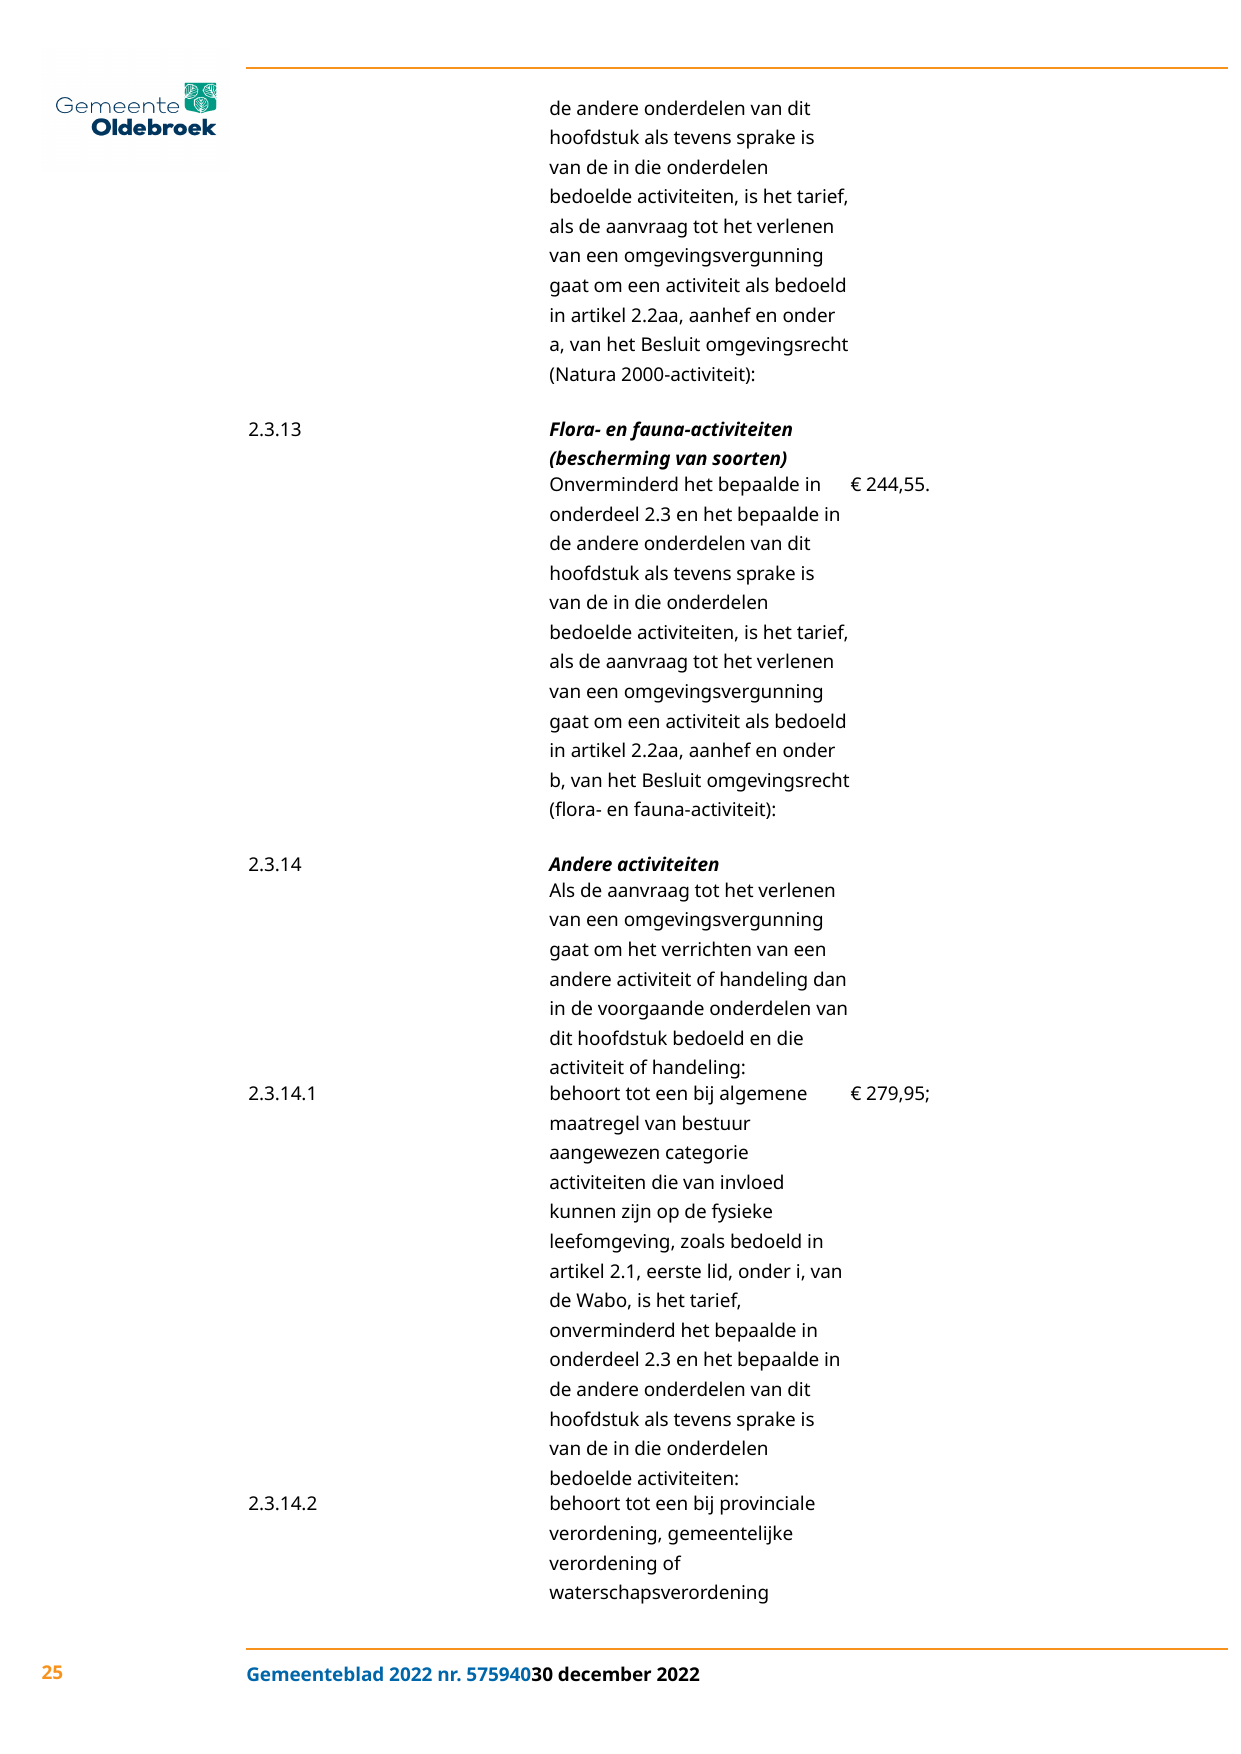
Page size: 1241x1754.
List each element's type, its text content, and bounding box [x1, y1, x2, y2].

table_cell Andere activiteiten [549, 851, 850, 877]
table_header [549, 390, 850, 416]
table_cell behoort tot een bij provinciale verordening, gemeentelijke verordening of waterschapsverordening [549, 1491, 850, 1605]
table_cell 2.3.14.2 [248, 1491, 549, 1605]
table_cell Onverminderd het bepaalde in onderdeel 2.3 en het bepaalde in de andere onderdelen van dit hoofdstuk als tevens sprake is van de in die onderdelen bedoelde activiteiten, is het tarief, als de aanvraag tot het verlenen van een omgevingsvergunning gaat om een activiteit als bedoeld in artikel 2.2aa, aanhef en onder b, van het Besluit omgevingsrecht (flora- en fauna-activiteit): [549, 471, 850, 822]
table_cell [850, 416, 1152, 471]
table_cell Flora- en fauna-activiteiten (bescherming van soorten) [549, 416, 850, 471]
table_cell [248, 95, 549, 387]
table_header [549, 826, 850, 851]
table_cell 2.3.14 [248, 851, 549, 877]
table_cell [850, 95, 1152, 387]
table_cell de andere onderdelen van dit hoofdstuk als tevens sprake is van de in die onderdelen bedoelde activiteiten, is het tarief, als de aanvraag tot het verlenen van een omgevingsvergunning gaat om een activiteit als bedoeld in artikel 2.2aa, aanhef en onder a, van het Besluit omgevingsrecht (Natura 2000-activiteit): [549, 95, 850, 387]
picture [41, 47, 231, 172]
table_cell [248, 471, 549, 822]
table_header [850, 390, 1152, 416]
table_header [850, 826, 1152, 851]
table_cell [850, 877, 1152, 1080]
table_header [248, 826, 549, 851]
table_cell [248, 877, 549, 1080]
table_header [248, 390, 549, 416]
table_cell behoort tot een bij algemene maatregel van bestuur aangewezen categorie activiteiten die van invloed kunnen zijn op de fysieke leefomgeving, zoals bedoeld in artikel 2.1, eerste lid, onder i, van de Wabo, is het tarief, onverminderd het bepaalde in onderdeel 2.3 en het bepaalde in de andere onderdelen van dit hoofdstuk als tevens sprake is van de in die onderdelen bedoelde activiteiten: [549, 1080, 850, 1491]
table_cell 2.3.14.1 [248, 1080, 549, 1491]
table_cell [850, 851, 1152, 877]
table_cell Als de aanvraag tot het verlenen van een omgevingsvergunning gaat om het verrichten van een andere activiteit of handeling dan in de voorgaande onderdelen van dit hoofdstuk bedoeld en die activiteit of handeling: [549, 877, 850, 1080]
table_cell [850, 1491, 1152, 1605]
table_cell € 279,95; [850, 1080, 1152, 1491]
table_cell € 244,55. [850, 471, 1152, 822]
table_cell 2.3.13 [248, 416, 549, 471]
